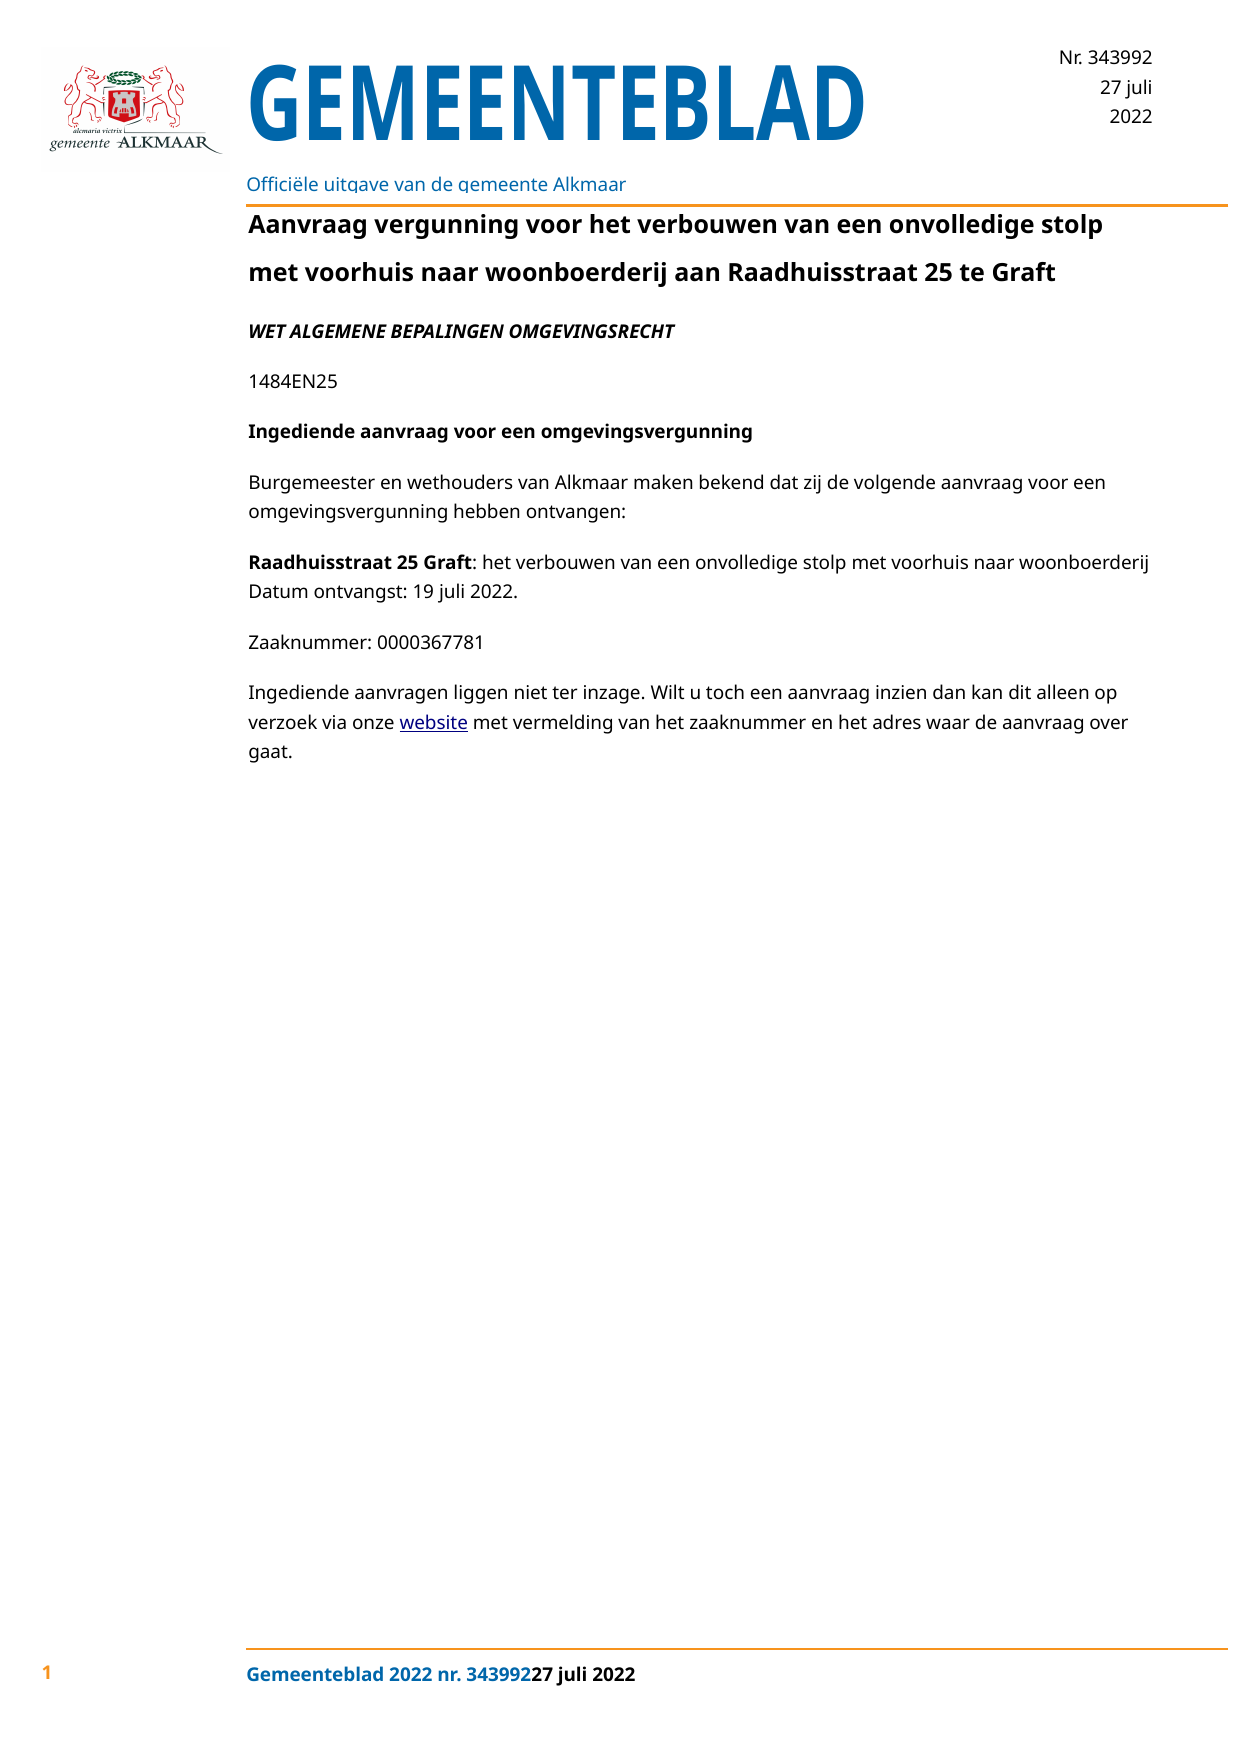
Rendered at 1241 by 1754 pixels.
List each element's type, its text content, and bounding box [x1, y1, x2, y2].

text WET ALGEMENE BEPALINGEN OMGEVINGSRECHT [248, 318, 1152, 344]
picture [41, 47, 231, 172]
text Ingediende aanvragen liggen niet ter inzage. Wilt u toch een aanvraag inzien dan kan dit alleen op verzoek via onze website met vermelding van het zaaknummer en het adres waar de aanvraag over gaat. [248, 679, 1152, 764]
text Aanvraag vergunning voor het verbouwen van een onvolledige stolp met voorhuis naar woonboerderij aan Raadhuisstraat 25 te Graft [248, 207, 1152, 288]
text Zaaknummer: 0000367781 [248, 629, 1152, 655]
text Burgemeester en wethouders van Alkmaar maken bekend dat zij de volgende aanvraag voor een omgevingsvergunning hebben ontvangen: [248, 469, 1152, 524]
text Ingediende aanvraag voor een omgevingsvergunning [248, 419, 1152, 444]
text 1484EN25 [248, 368, 1152, 394]
text Raadhuisstraat 25 Graft: het verbouwen van een onvolledige stolp met voorhuis naar woonboerderij Datum ontvangst: 19 juli 2022. [248, 549, 1152, 604]
